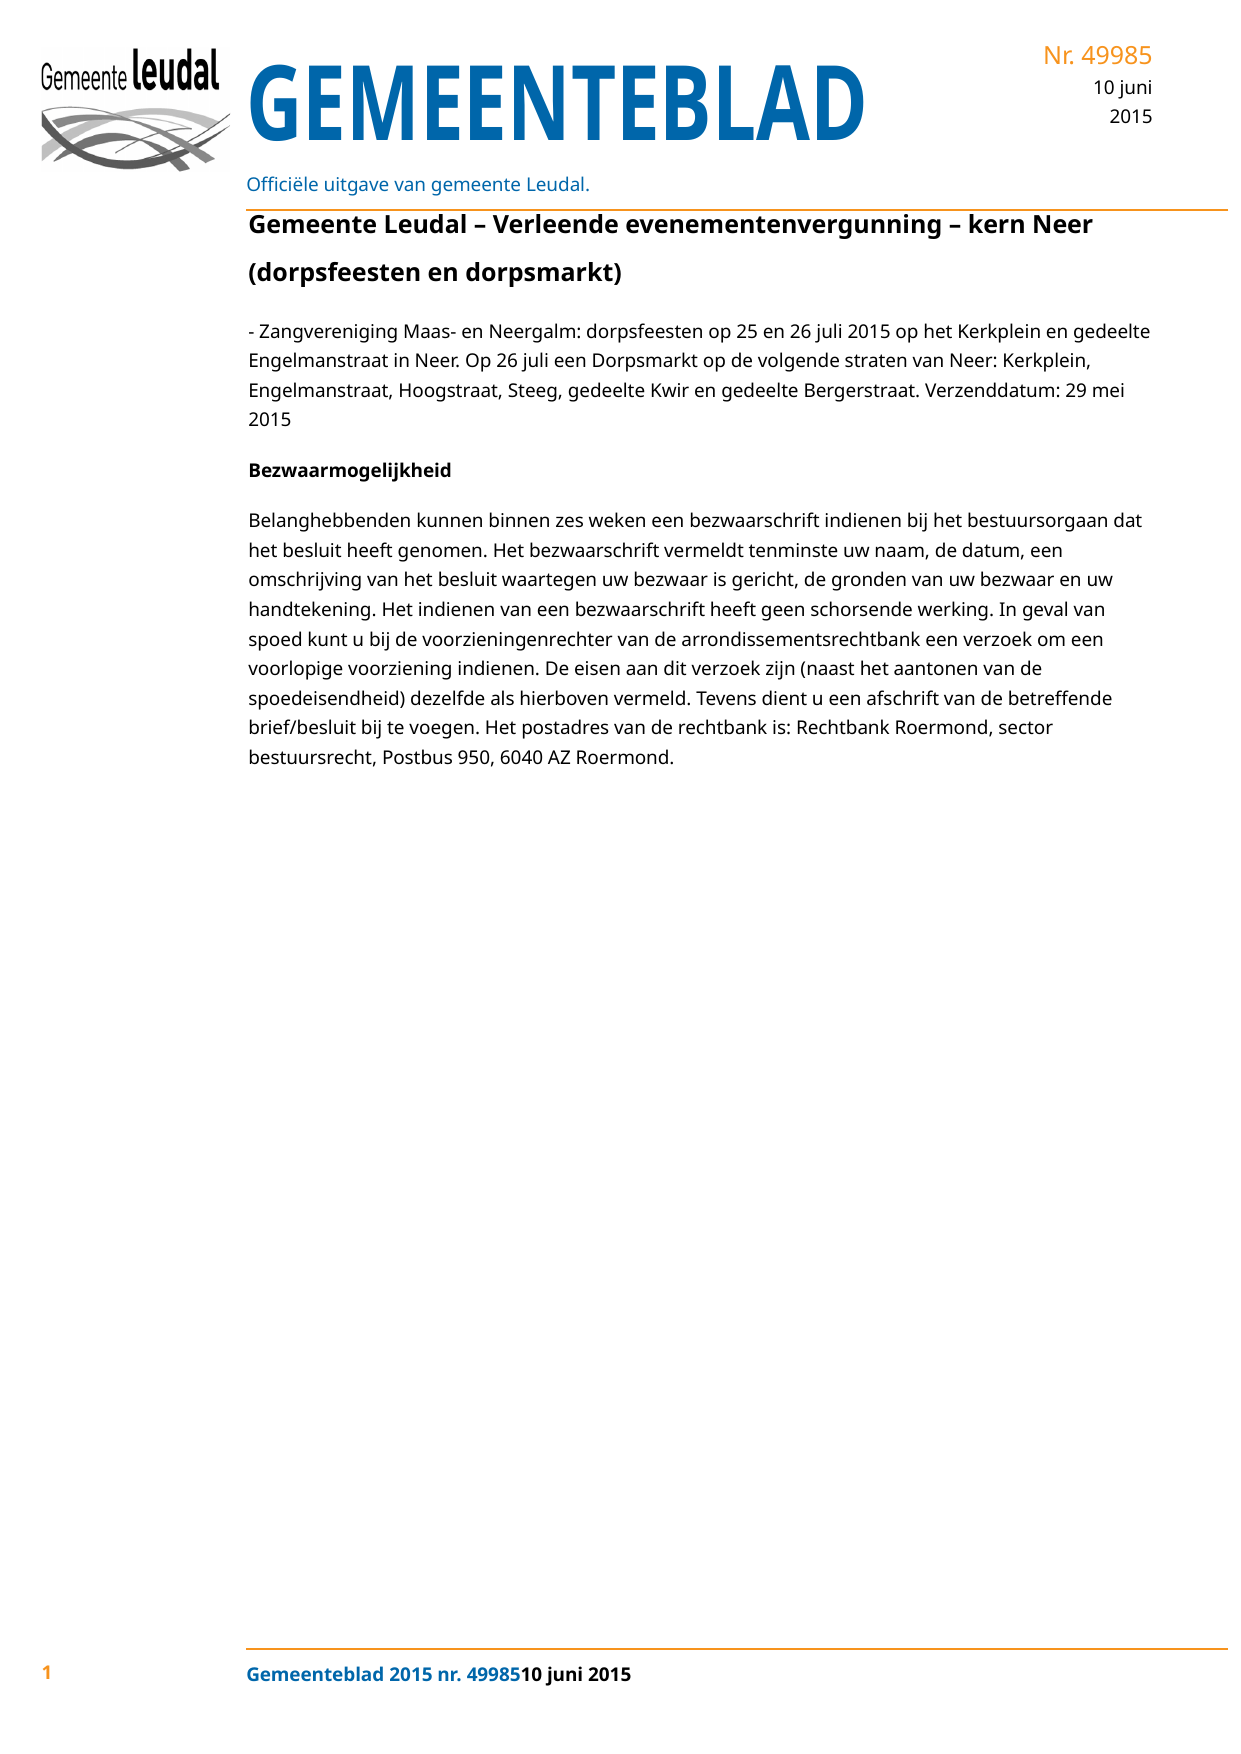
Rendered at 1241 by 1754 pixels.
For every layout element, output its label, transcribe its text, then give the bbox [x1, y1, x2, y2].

text Gemeente Leudal – Verleende evenementenvergunning – kern Neer (dorpsfeesten en dorpsmarkt) [248, 211, 1152, 288]
text Belanghebbenden kunnen binnen zes weken een bezwaarschrift indienen bij het bestuursorgaan dat het besluit heeft genomen. Het bezwaarschrift vermeldt tenminste uw naam, de datum, een omschrijving van het besluit waartegen uw bezwaar is gericht, de gronden van uw bezwaar en uw handtekening. Het indienen van een bezwaarschrift heeft geen schorsende werking. In geval van spoed kunt u bij de voorzieningenrechter van de arrondissementsrechtbank een verzoek om een voorlopige voorziening indienen. De eisen aan dit verzoek zijn (naast het aantonen van de spoedeisendheid) dezelfde als hierboven vermeld. Tevens dient u een afschrift van de betreffende brief/besluit bij te voegen. Het postadres van de rechtbank is: Rechtbank Roermond, sector bestuursrecht, Postbus 950, 6040 AZ Roermond. [248, 507, 1152, 770]
text Bezwaarmogelijkheid [248, 457, 1152, 483]
picture [41, 47, 231, 172]
text - Zangvereniging Maas- en Neergalm: dorpsfeesten op 25 en 26 juli 2015 op het Kerkplein en gedeelte Engelmanstraat in Neer. Op 26 juli een Dorpsmarkt op de volgende straten van Neer: Kerkplein, Engelmanstraat, Hoogstraat, Steeg, gedeelte Kwir en gedeelte Bergerstraat. Verzenddatum: 29 mei 2015 [248, 318, 1152, 432]
